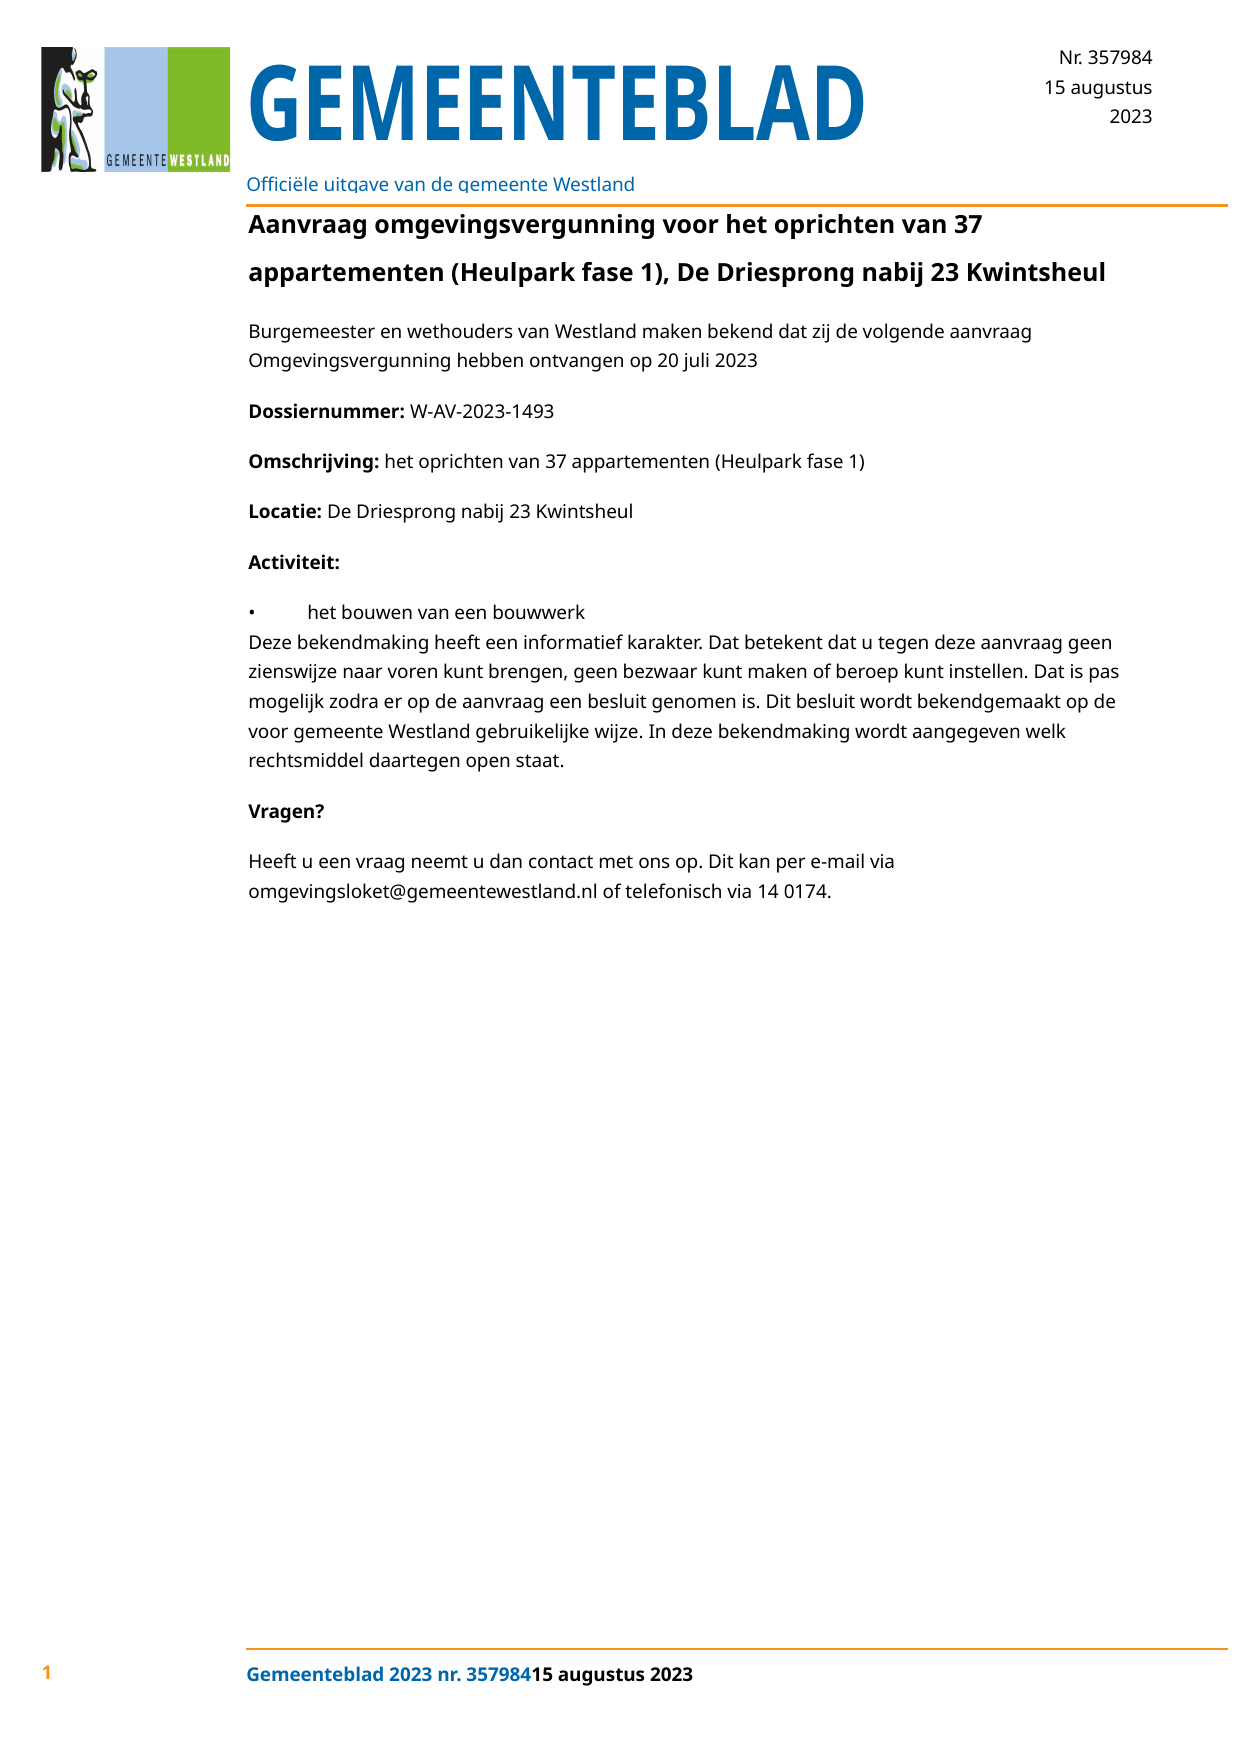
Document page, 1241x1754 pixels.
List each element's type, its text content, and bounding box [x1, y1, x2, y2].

text Vragen? [248, 798, 1152, 824]
list het bouwen van een bouwwerk [248, 599, 1152, 625]
picture [41, 47, 231, 172]
text Heeft u een vraag neemt u dan contact met ons op. Dit kan per e-mail via omgevingsloket@gemeentewestland.nl of telefonisch via 14 0174. [248, 848, 1152, 904]
text Locatie: De Driesprong nabij 23 Kwintsheul [248, 499, 1152, 524]
text Deze bekendmaking heeft een informatief karakter. Dat betekent dat u tegen deze aanvraag geen zienswijze naar voren kunt brengen, geen bezwaar kunt maken of beroep kunt instellen. Dat is pas mogelijk zodra er op de aanvraag een besluit genomen is. Dit besluit wordt bekendgemaakt op de voor gemeente Westland gebruikelijke wijze. In deze bekendmaking wordt aangegeven welk rechtsmiddel daartegen open staat. [248, 629, 1152, 773]
text Omschrijving: het oprichten van 37 appartementen (Heulpark fase 1) [248, 448, 1152, 474]
text Dossiernummer: W-AV-2023-1493 [248, 398, 1152, 424]
text Burgemeester en wethouders van Westland maken bekend dat zij de volgende aanvraag Omgevingsvergunning hebben ontvangen op 20 juli 2023 [248, 318, 1152, 373]
text Activiteit: [248, 549, 1152, 575]
text Aanvraag omgevingsvergunning voor het oprichten van 37 appartementen (Heulpark fase 1), De Driesprong nabij 23 Kwintsheul [248, 207, 1152, 288]
